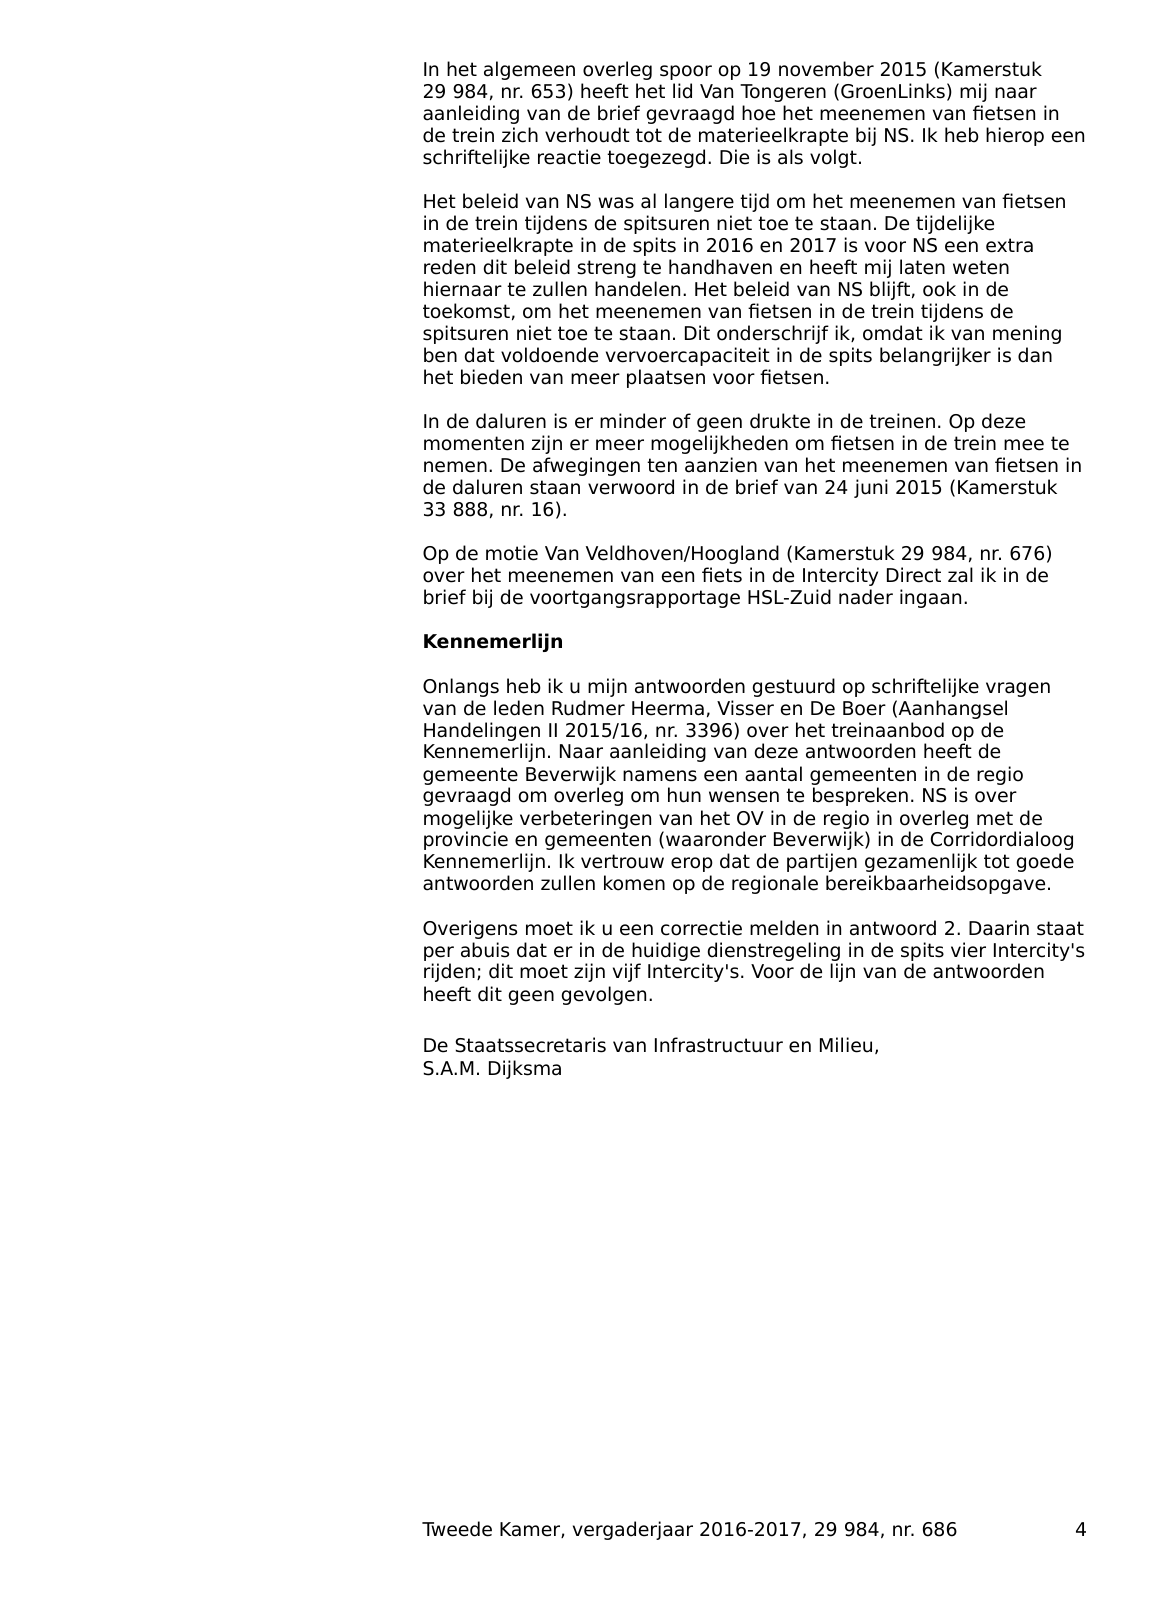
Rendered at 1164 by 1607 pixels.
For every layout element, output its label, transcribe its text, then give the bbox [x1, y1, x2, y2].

text Op de motie Van Veldhoven/Hoogland (Kamerstuk 29 984, nr. 676) over het meenemen van een fiets in de Intercity Direct zal ik in de brief bij de voortgangsrapportage HSL-Zuid nader ingaan. [422, 543, 1087, 609]
text Onlangs heb ik u mijn antwoorden gestuurd op schriftelijke vragen van de leden Rudmer Heerma, Visser en De Boer (Aanhangsel Handelingen II 2015/16, nr. 3396) over het treinaanbod op de Kennemerlijn. Naar aanleiding van deze antwoorden heeft de gemeente Beverwijk namens een aantal gemeenten in de regio gevraagd om overleg om hun wensen te bespreken. NS is over mogelijke verbeteringen van het OV in de regio in overleg met de provincie en gemeenten (waaronder Beverwijk) in de Corridordialoog Kennemerlijn. Ik vertrouw erop dat de partijen gezamenlijk tot goede antwoorden zullen komen op de regionale bereikbaarheidsopgave. [422, 676, 1087, 895]
text In het algemeen overleg spoor op 19 november 2015 (Kamerstuk 29 984, nr. 653) heeft het lid Van Tongeren (GroenLinks) mij naar aanleiding van de brief gevraagd hoe het meenemen van fietsen in de trein zich verhoudt tot de materieelkrapte bij NS. Ik heb hierop een schriftelijke reactie toegezegd. Die is als volgt. [422, 59, 1087, 169]
subtitle Kennemerlijn [422, 631, 1087, 653]
text De Staatssecretaris van Infrastructuur en Milieu, S.A.M. Dijksma [422, 1035, 1087, 1079]
text Overigens moet ik u een correctie melden in antwoord 2. Daarin staat per abuis dat er in de huidige dienstregeling in de spits vier Intercity's rijden; dit moet zijn vijf Intercity's. Voor de lijn van de antwoorden heeft dit geen gevolgen. [422, 917, 1087, 1005]
text Het beleid van NS was al langere tijd om het meenemen van fietsen in de trein tijdens de spitsuren niet toe te staan. De tijdelijke materieelkrapte in de spits in 2016 en 2017 is voor NS een extra reden dit beleid streng te handhaven en heeft mij laten weten hiernaar te zullen handelen. Het beleid van NS blijft, ook in de toekomst, om het meenemen van fietsen in de trein tijdens de spitsuren niet toe te staan. Dit onderschrijf ik, omdat ik van mening ben dat voldoende vervoercapaciteit in de spits belangrijker is dan het bieden van meer plaatsen voor fietsen. [422, 191, 1087, 389]
text In de daluren is er minder of geen drukte in de treinen. Op deze momenten zijn er meer mogelijkheden om fietsen in de trein mee te nemen. De afwegingen ten aanzien van het meenemen van fietsen in de daluren staan verwoord in de brief van 24 juni 2015 (Kamerstuk 33 888, nr. 16). [422, 411, 1087, 521]
